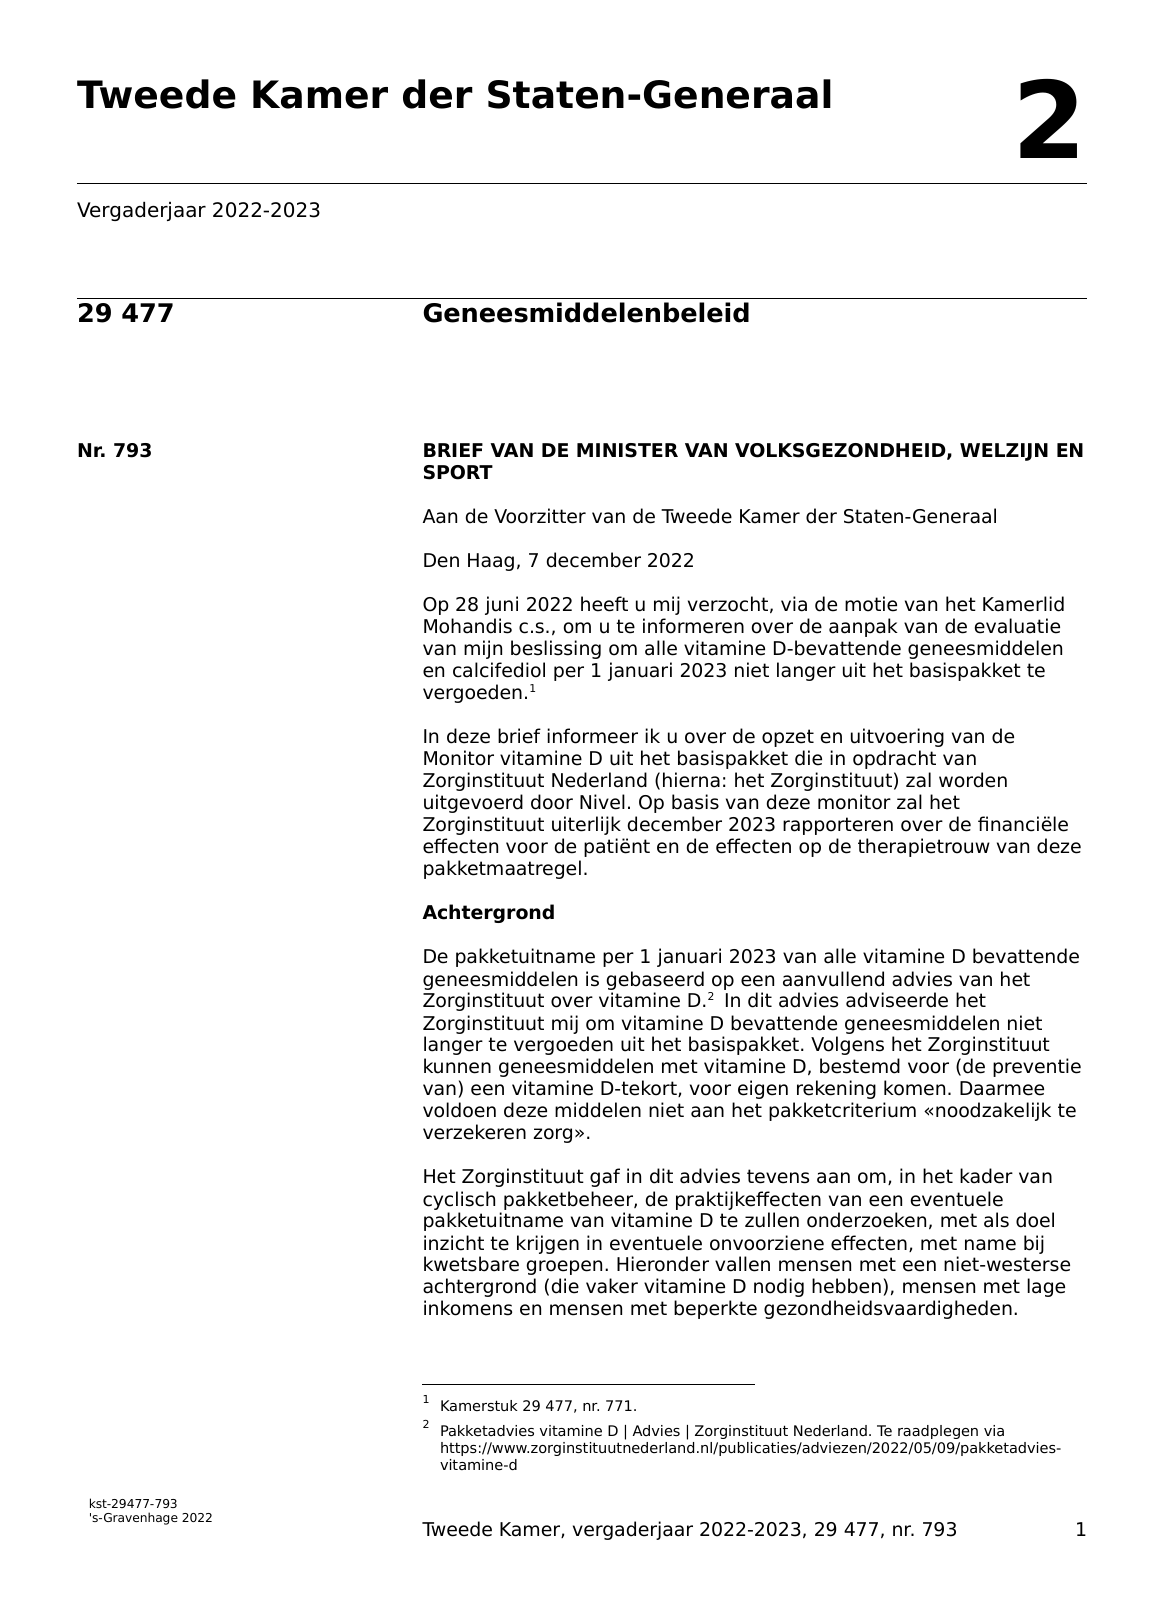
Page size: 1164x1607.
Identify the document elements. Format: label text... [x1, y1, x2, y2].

subtitle 29 477 Geneesmiddelenbeleid [77, 299, 1087, 329]
table_header 2 [886, 59, 1087, 183]
table_header Tweede Kamer der Staten-Generaal [77, 59, 886, 183]
text De pakketuitname per 1 januari 2023 van alle vitamine D bevattende geneesmiddelen is gebaseerd op een aanvullend advies van het Zorginstituut over vitamine D. In dit advies adviseerde het Zorginstituut mij om vitamine D bevattende geneesmiddelen niet langer te vergoeden uit het basispakket. Volgens het Zorginstituut kunnen geneesmiddelen met vitamine D, bestemd voor (de preventie van) een vitamine D-tekort, voor eigen rekening komen. Daarmee voldoen deze middelen niet aan het pakketcriterium «noodzakelijk te verzekeren zorg». [422, 946, 1087, 1144]
text Pakketadvies vitamine D | Advies | Zorginstituut Nederland. Te raadplegen via https://www.zorginstituutnederland.nl/publicaties/adviezen/2022/05/09/pakketadvies-vitamine-d [422, 1418, 1087, 1474]
table_cell Vergaderjaar 2022-2023 [77, 184, 1087, 298]
subtitle Achtergrond [422, 902, 1087, 924]
text 's-Gravenhage 2022 [88, 1511, 323, 1525]
subtitle Nr. 793 BRIEF VAN DE MINISTER VAN VOLKSGEZONDHEID, WELZIJN EN SPORT [77, 440, 1087, 484]
text Op 28 juni 2022 heeft u mij verzocht, via de motie van het Kamerlid Mohandis c.s., om u te informeren over de aanpak van de evaluatie van mijn beslissing om alle vitamine D-bevattende geneesmiddelen en calcifediol per 1 januari 2023 niet langer uit het basispakket te vergoeden. [422, 594, 1087, 704]
text Het Zorginstituut gaf in dit advies tevens aan om, in het kader van cyclisch pakketbeheer, de praktijkeffecten van een eventuele pakketuitname van vitamine D te zullen onderzoeken, met als doel inzicht te krijgen in eventuele onvoorziene effecten, met name bij kwetsbare groepen. Hieronder vallen mensen met een niet-westerse achtergrond (die vaker vitamine D nodig hebben), mensen met lage inkomens en mensen met beperkte gezondheidsvaardigheden. [422, 1166, 1087, 1320]
text Aan de Voorzitter van de Tweede Kamer der Staten-Generaal [422, 506, 1087, 528]
text Den Haag, 7 december 2022 [422, 550, 1087, 572]
text In deze brief informeer ik u over de opzet en uitvoering van de Monitor vitamine D uit het basispakket die in opdracht van Zorginstituut Nederland (hierna: het Zorginstituut) zal worden uitgevoerd door Nivel. Op basis van deze monitor zal het Zorginstituut uiterlijk december 2023 rapporteren over de financiële effecten voor de patiënt en de effecten op de therapietrouw van deze pakketmaatregel. [422, 726, 1087, 880]
text kst-29477-793 [88, 1497, 323, 1511]
text Kamerstuk 29 477, nr. 771. [422, 1393, 1087, 1416]
